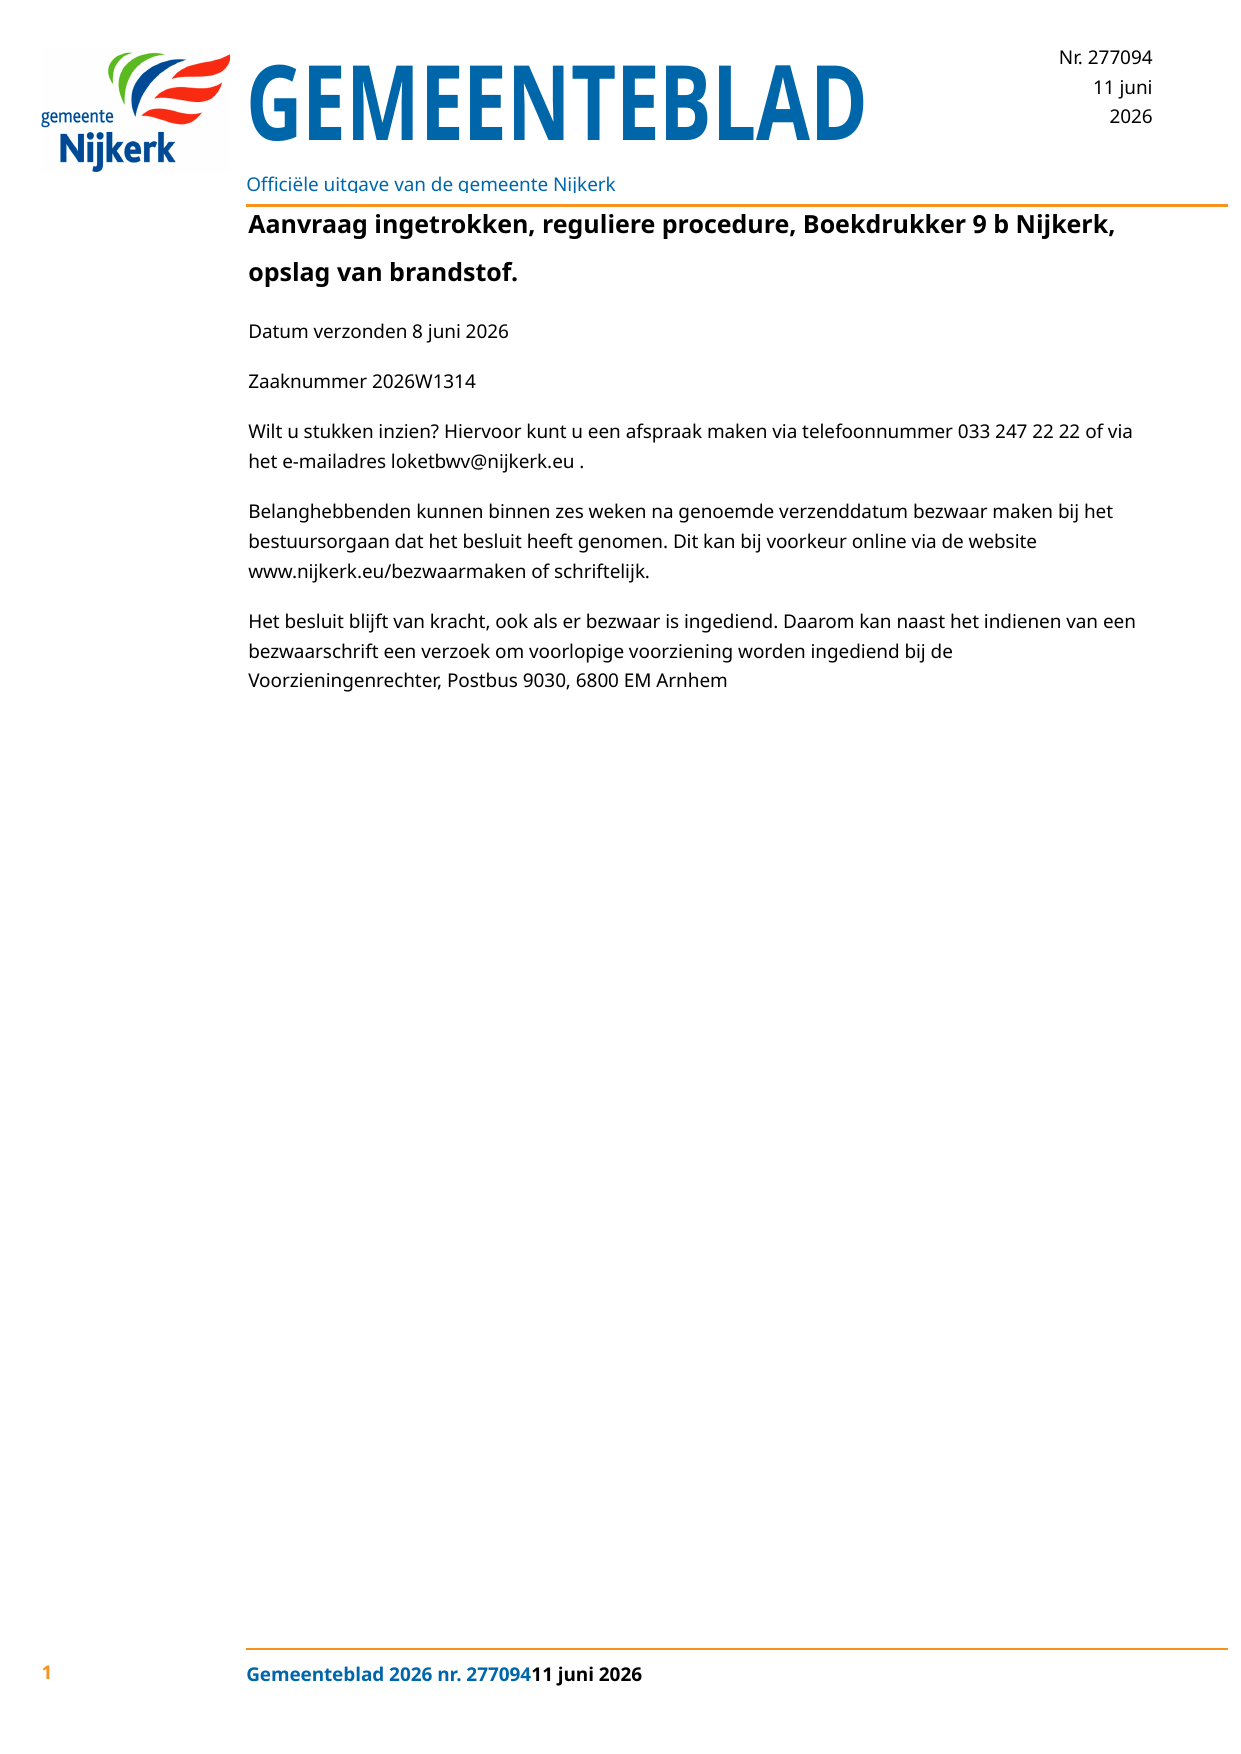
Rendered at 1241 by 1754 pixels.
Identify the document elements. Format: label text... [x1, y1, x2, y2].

picture [41, 47, 231, 172]
text Wilt u stukken inzien? Hiervoor kunt u een afspraak maken via telefoonnummer 033 247 22 22 of via het e-mailadres loketbwv@nijkerk.eu . [248, 419, 1152, 474]
text Zaaknummer 2026W1314 [248, 368, 1152, 394]
text Datum verzonden 8 juni 2026 [248, 318, 1152, 344]
text Belanghebbenden kunnen binnen zes weken na genoemde verzenddatum bezwaar maken bij het bestuursorgaan dat het besluit heeft genomen. Dit kan bij voorkeur online via de website www.nijkerk.eu/bezwaarmaken of schriftelijk. [248, 499, 1152, 584]
text Het besluit blijft van kracht, ook als er bezwaar is ingediend. Daarom kan naast het indienen van een bezwaarschrift een verzoek om voorlopige voorziening worden ingediend bij de Voorzieningenrechter, Postbus 9030, 6800 EM Arnhem [248, 608, 1152, 693]
text Aanvraag ingetrokken, reguliere procedure, Boekdrukker 9 b Nijkerk, opslag van brandstof. [248, 207, 1152, 288]
